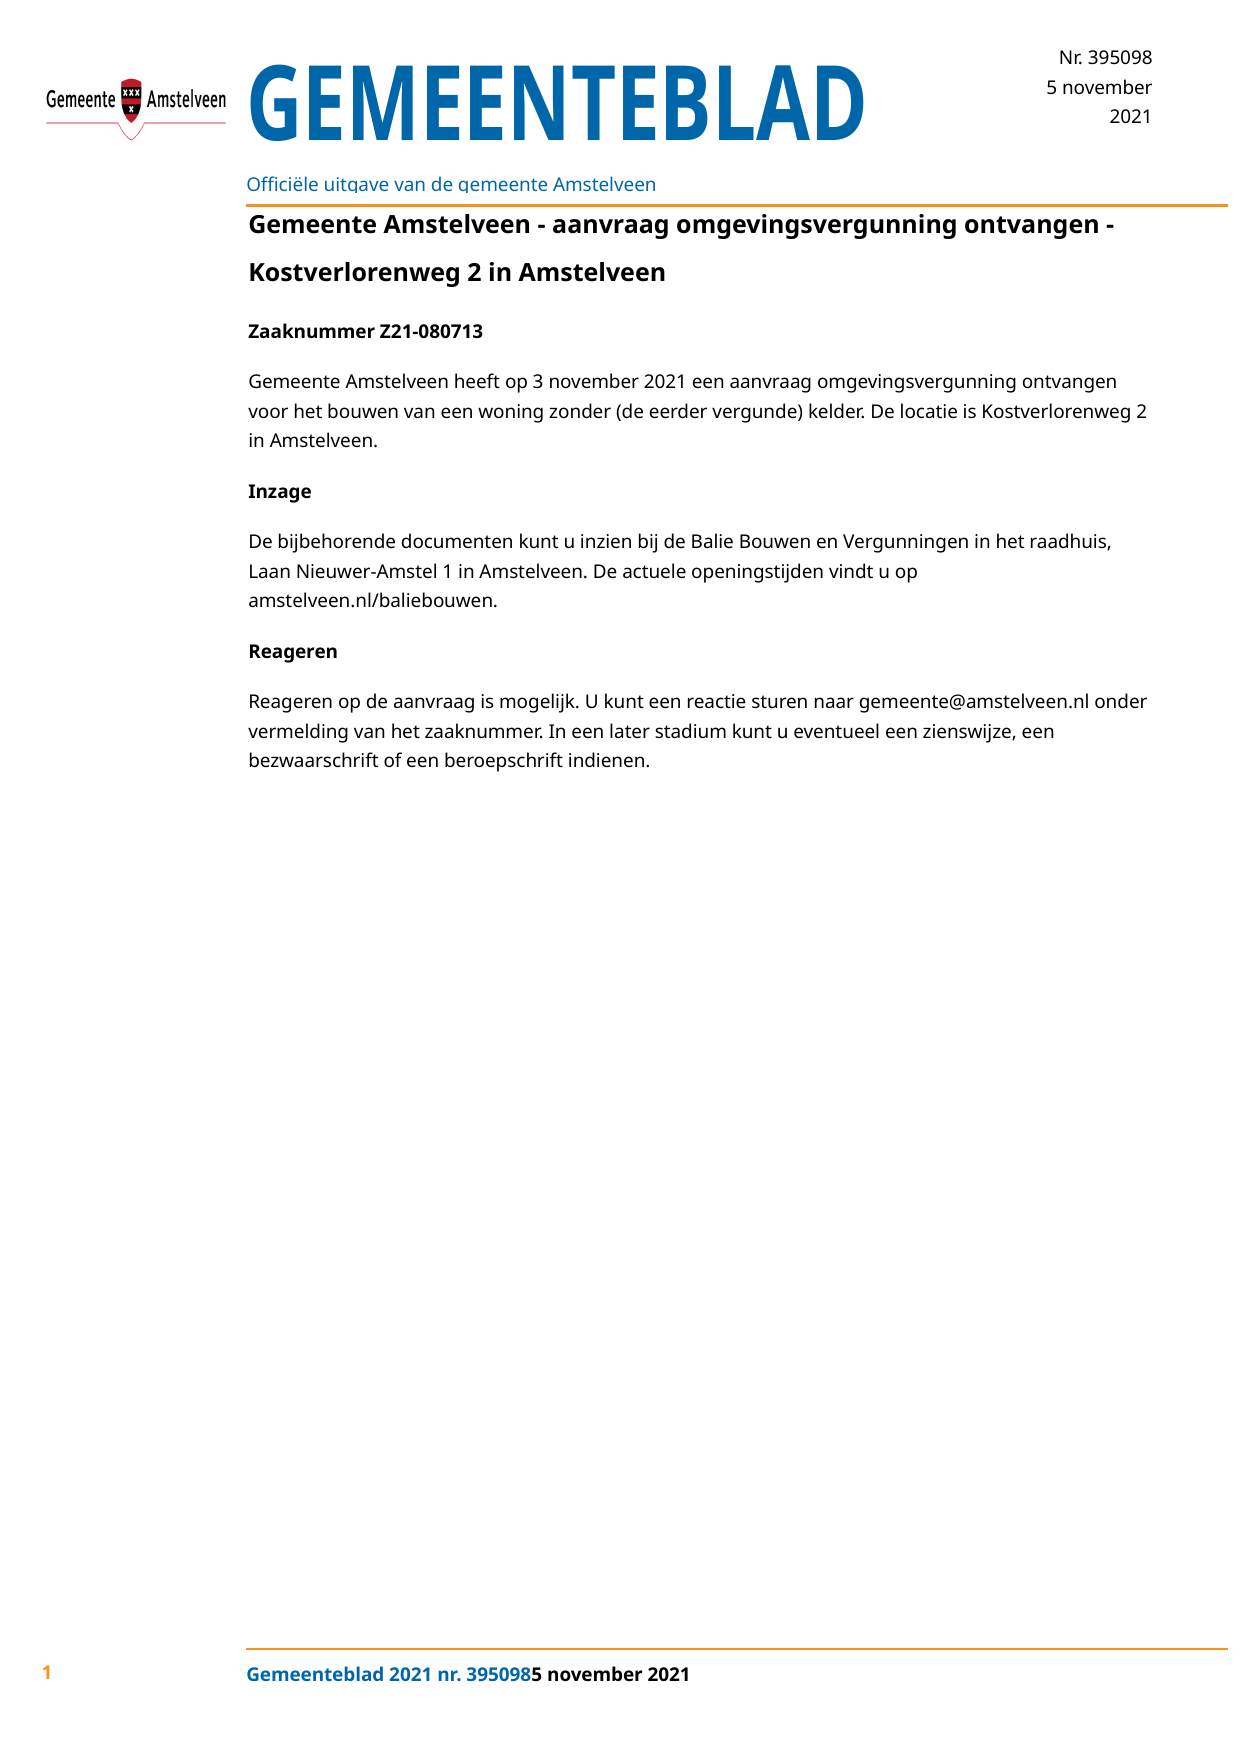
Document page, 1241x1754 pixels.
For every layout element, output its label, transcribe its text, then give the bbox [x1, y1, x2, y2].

text Gemeente Amstelveen - aanvraag omgevingsvergunning ontvangen - Kostverlorenweg 2 in Amstelveen [248, 207, 1152, 288]
text Gemeente Amstelveen heeft op 3 november 2021 een aanvraag omgevingsvergunning ontvangen voor het bouwen van een woning zonder (de eerder vergunde) kelder. De locatie is Kostverlorenweg 2 in Amstelveen. [248, 368, 1152, 453]
text Reageren [248, 638, 1152, 664]
text Reageren op de aanvraag is mogelijk. U kunt een reactie sturen naar gemeente@amstelveen.nl onder vermelding van het zaaknummer. In een later stadium kunt u eventueel een zienswijze, een bezwaarschrift of een beroepschrift indienen. [248, 688, 1152, 773]
picture [41, 47, 231, 172]
text Zaaknummer Z21-080713 [248, 318, 1152, 344]
text De bijbehorende documenten kunt u inzien bij de Balie Bouwen en Vergunningen in het raadhuis, Laan Nieuwer-Amstel 1 in Amstelveen. De actuele openingstijden vindt u op amstelveen.nl/baliebouwen. [248, 528, 1152, 613]
text Inzage [248, 478, 1152, 504]
